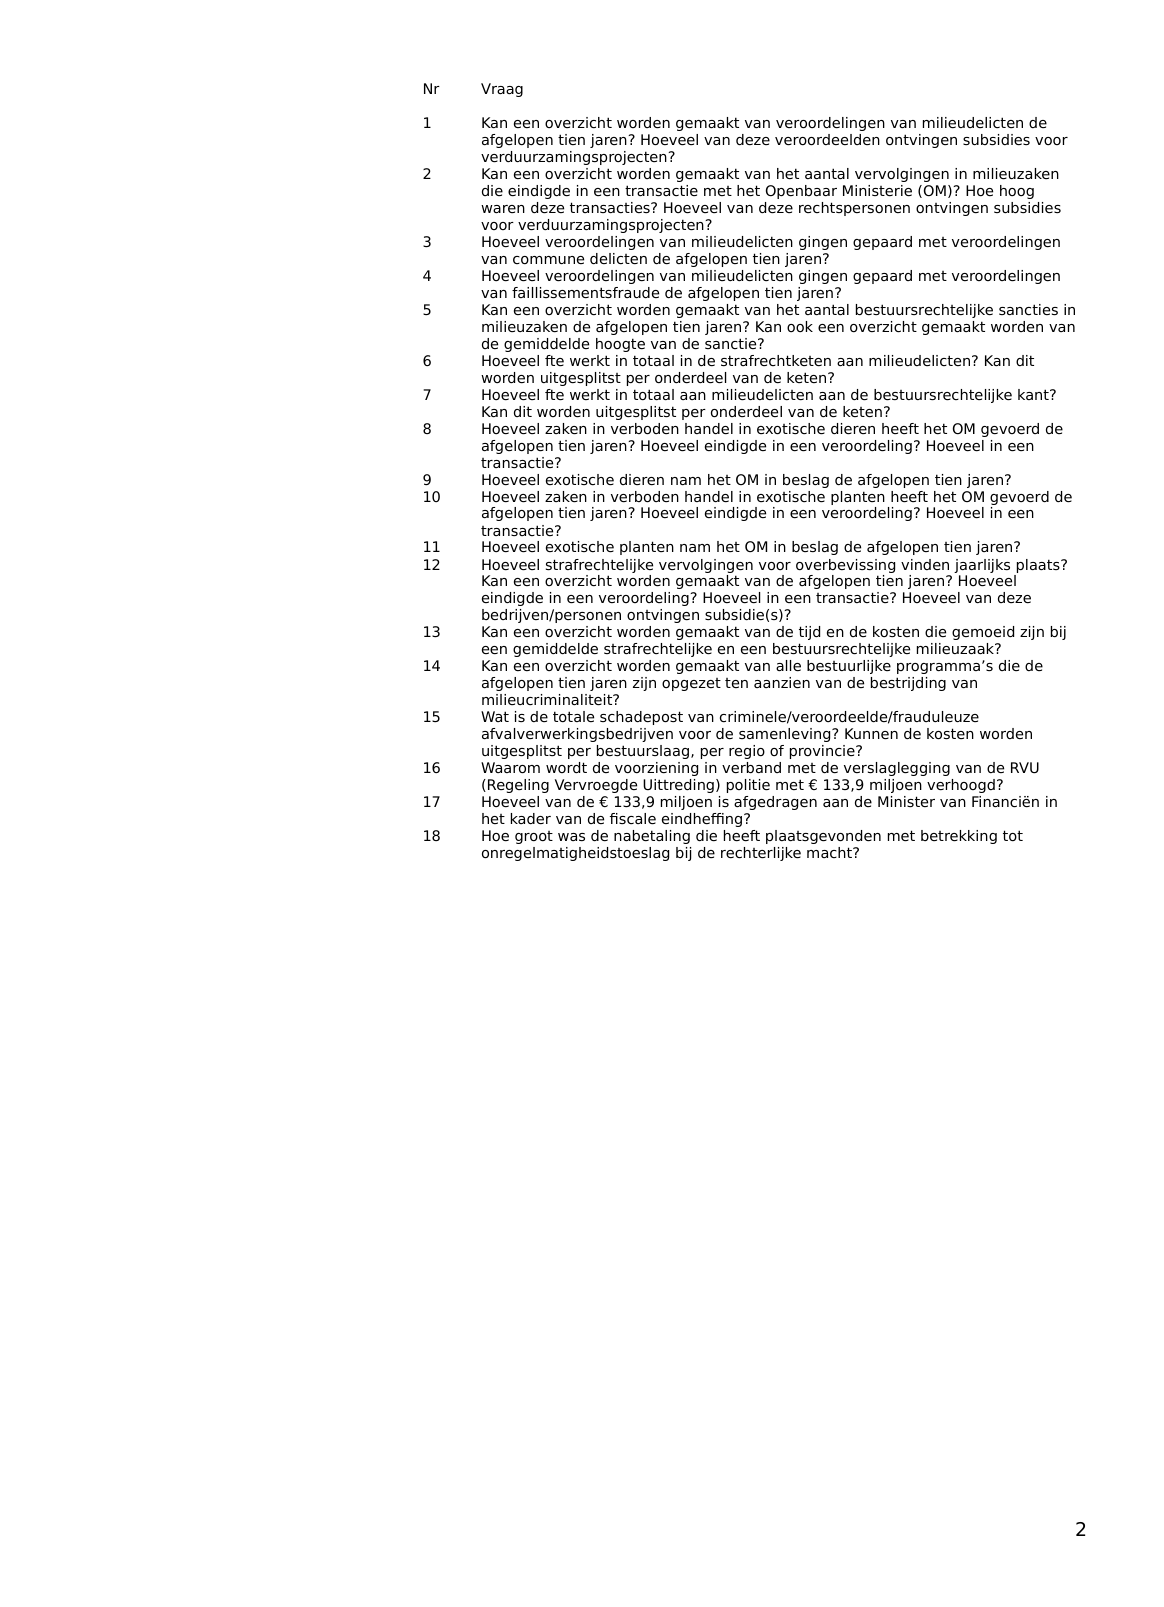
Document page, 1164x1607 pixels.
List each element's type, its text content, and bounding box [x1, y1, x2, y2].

table_cell [422, 98, 475, 115]
table_cell Kan een overzicht worden gemaakt van het aantal vervolgingen in milieuzaken die eindigde in een transactie met het Openbaar Ministerie (OM)? Hoe hoog waren deze transacties? Hoeveel van deze rechtspersonen ontvingen subsidies voor verduurzamingsprojecten? [475, 166, 1087, 234]
table_cell 15 [422, 709, 475, 760]
table_cell Hoeveel veroordelingen van milieudelicten gingen gepaard met veroordelingen van commune delicten de afgelopen tien jaren? [475, 234, 1087, 268]
table_cell 1 [422, 115, 475, 166]
table_cell 7 [422, 387, 475, 421]
table_cell Hoeveel strafrechtelijke vervolgingen voor overbevissing vinden jaarlijks plaats? Kan een overzicht worden gemaakt van de afgelopen tien jaren? Hoeveel eindigde in een veroordeling? Hoeveel in een transactie? Hoeveel van deze bedrijven/personen ontvingen subsidie(s)? [475, 556, 1087, 624]
table_cell 5 [422, 302, 475, 353]
table_header Nr [422, 81, 475, 98]
table_cell 8 [422, 421, 475, 471]
table_cell 14 [422, 658, 475, 709]
table_cell 17 [422, 794, 475, 828]
table_cell Kan een overzicht worden gemaakt van het aantal bestuursrechtelijke sancties in milieuzaken de afgelopen tien jaren? Kan ook een overzicht gemaakt worden van de gemiddelde hoogte van de sanctie? [475, 302, 1087, 353]
table_cell Kan een overzicht worden gemaakt van veroordelingen van milieudelicten de afgelopen tien jaren? Hoeveel van deze veroordeelden ontvingen subsidies voor verduurzamingsprojecten? [475, 115, 1087, 166]
table_cell Hoeveel van de € 133,9 miljoen is afgedragen aan de Minister van Financiën in het kader van de fiscale eindheffing? [475, 794, 1087, 828]
table_cell 12 [422, 556, 475, 624]
table_cell Wat is de totale schadepost van criminele/veroordeelde/frauduleuze afvalverwerkingsbedrijven voor de samenleving? Kunnen de kosten worden uitgesplitst per bestuurslaag, per regio of provincie? [475, 709, 1087, 760]
table_cell 10 [422, 489, 475, 539]
table_cell 13 [422, 624, 475, 658]
table_cell 18 [422, 828, 475, 862]
table_cell 16 [422, 760, 475, 794]
table_cell 11 [422, 539, 475, 556]
table_cell Kan een overzicht worden gemaakt van de tijd en de kosten die gemoeid zijn bij een gemiddelde strafrechtelijke en een bestuursrechtelijke milieuzaak? [475, 624, 1087, 658]
table_cell 3 [422, 234, 475, 268]
table_cell Hoeveel veroordelingen van milieudelicten gingen gepaard met veroordelingen van faillissementsfraude de afgelopen tien jaren? [475, 268, 1087, 302]
table_cell 2 [422, 166, 475, 234]
table_cell [475, 98, 1087, 115]
table_cell Hoeveel zaken in verboden handel in exotische dieren heeft het OM gevoerd de afgelopen tien jaren? Hoeveel eindigde in een veroordeling? Hoeveel in een transactie? [475, 421, 1087, 471]
table_header Vraag [475, 81, 1087, 98]
table_cell Hoeveel exotische planten nam het OM in beslag de afgelopen tien jaren? [475, 539, 1087, 556]
table_cell 9 [422, 471, 475, 488]
table_cell Hoeveel fte werkt in totaal aan milieudelicten aan de bestuursrechtelijke kant? Kan dit worden uitgesplitst per onderdeel van de keten? [475, 387, 1087, 421]
table_cell Hoeveel exotische dieren nam het OM in beslag de afgelopen tien jaren? [475, 471, 1087, 488]
table_cell Kan een overzicht worden gemaakt van alle bestuurlijke programma’s die de afgelopen tien jaren zijn opgezet ten aanzien van de bestrijding van milieucriminaliteit? [475, 658, 1087, 709]
table_cell Hoeveel zaken in verboden handel in exotische planten heeft het OM gevoerd de afgelopen tien jaren? Hoeveel eindigde in een veroordeling? Hoeveel in een transactie? [475, 489, 1087, 539]
table_cell Hoe groot was de nabetaling die heeft plaatsgevonden met betrekking tot onregelmatigheidstoeslag bij de rechterlijke macht? [475, 828, 1087, 862]
table_cell 4 [422, 268, 475, 302]
table_cell 6 [422, 353, 475, 387]
table_cell Waarom wordt de voorziening in verband met de verslaglegging van de RVU (Regeling Vervroegde Uittreding) politie met € 133,9 miljoen verhoogd? [475, 760, 1087, 794]
table_cell Hoeveel fte werkt in totaal in de strafrechtketen aan milieudelicten? Kan dit worden uitgesplitst per onderdeel van de keten? [475, 353, 1087, 387]
